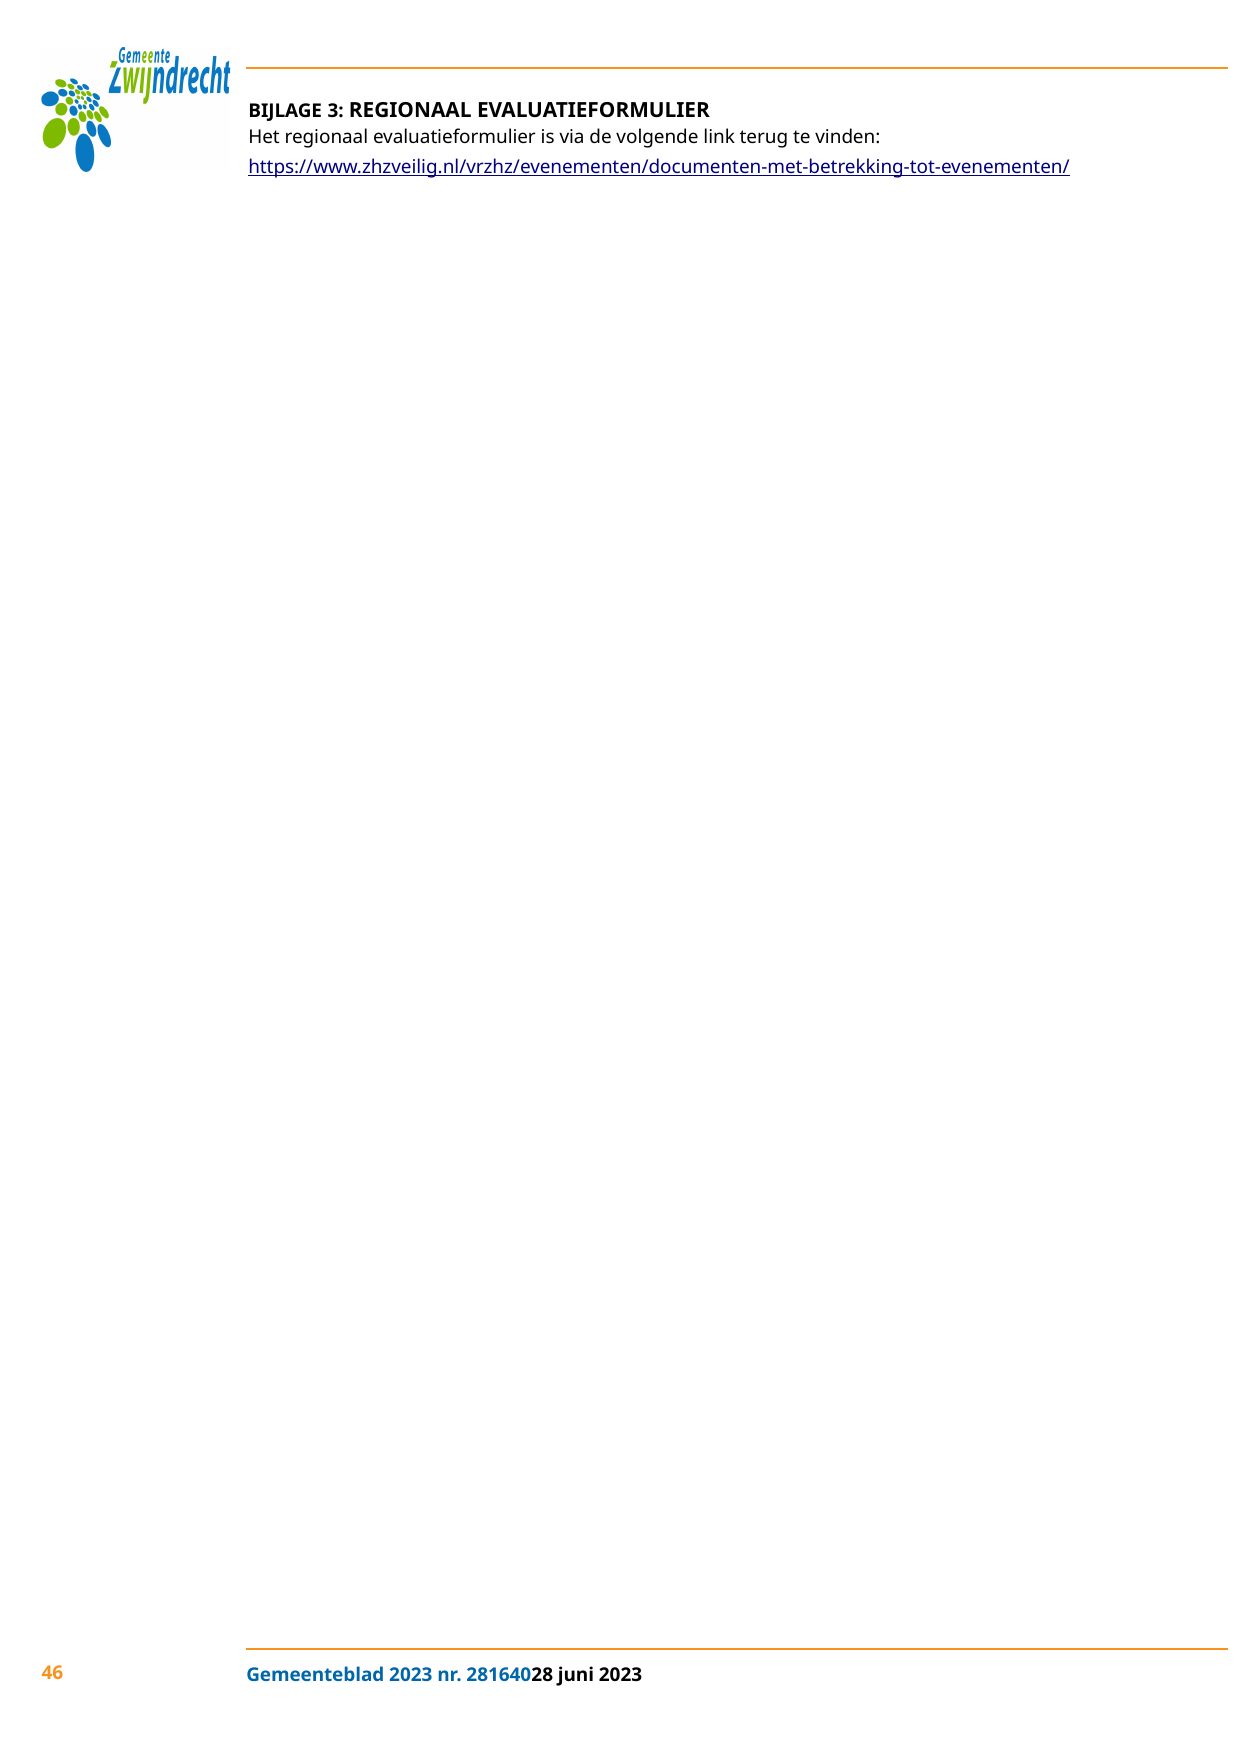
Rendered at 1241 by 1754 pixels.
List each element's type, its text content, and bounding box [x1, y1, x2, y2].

text BIJLAGE 3: REGIONAAL EVALUATIEFORMULIER [248, 95, 1152, 123]
text Het regionaal evaluatieformulier is via de volgende link terug te vinden: https://www.zhzveilig.nl/vrzhz/evenementen/documenten-met-betrekking-tot-evenementen/ [248, 123, 1152, 179]
picture [41, 47, 231, 172]
